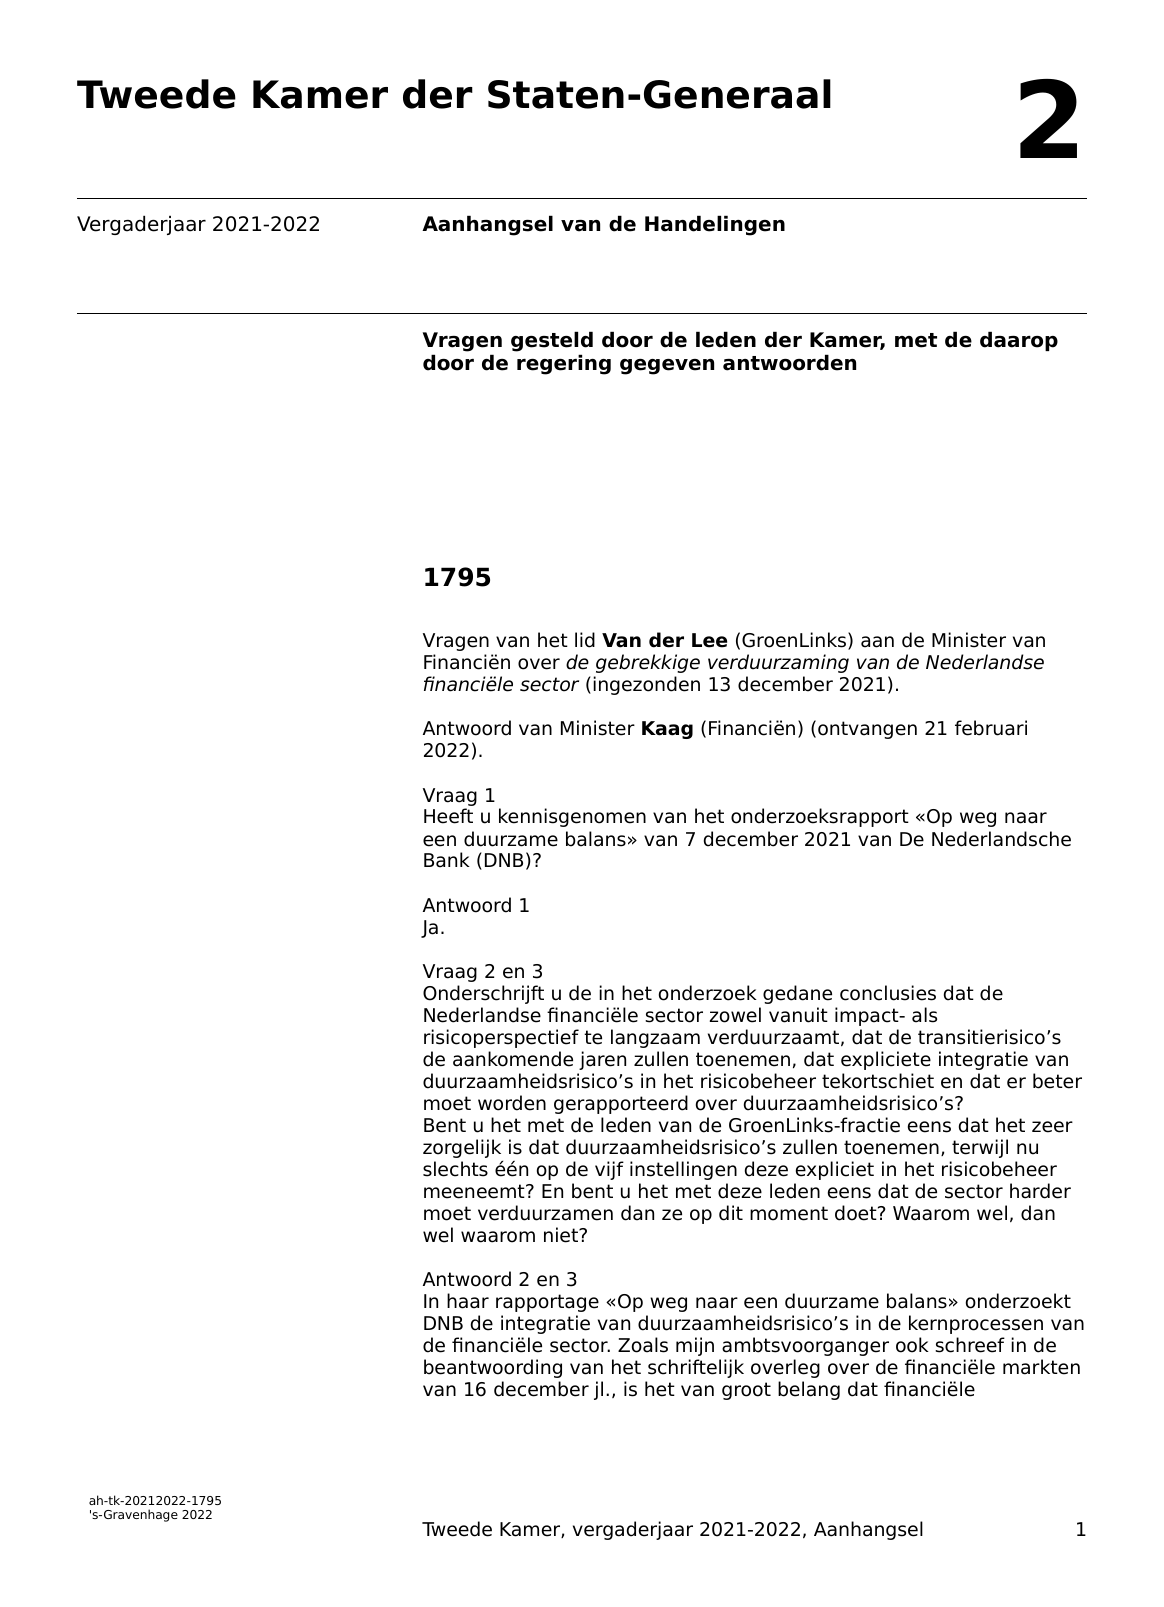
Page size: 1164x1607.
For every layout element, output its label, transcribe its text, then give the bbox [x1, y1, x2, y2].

table_header 2 [886, 59, 1087, 198]
text Antwoord 1 [422, 894, 1087, 917]
table_cell Aanhangsel van de Handelingen [422, 199, 1087, 313]
table_header Tweede Kamer der Staten-Generaal [77, 59, 886, 198]
text 1795 [422, 563, 1087, 592]
text 's-Gravenhage 2022 [88, 1508, 323, 1522]
text Onderschrijft u de in het onderzoek gedane conclusies dat de Nederlandse financiële sector zowel vanuit impact- als risicoperspectief te langzaam verduurzaamt, dat de transitierisico’s de aankomende jaren zullen toenemen, dat expliciete integratie van duurzaamheidsrisico’s in het risicobeheer tekortschiet en dat er beter moet worden gerapporteerd over duurzaamheidsrisico’s? [422, 983, 1087, 1114]
text Antwoord van Minister Kaag (Financiën) (ontvangen 21 februari 2022). [422, 718, 1087, 762]
text Heeft u kennisgenomen van het onderzoeksrapport «Op weg naar een duurzame balans» van 7 december 2021 van De Nederlandsche Bank (DNB)? [422, 806, 1087, 872]
text Vraag 2 en 3 [422, 961, 1087, 983]
text Antwoord 2 en 3 [422, 1269, 1087, 1291]
table_cell [77, 314, 422, 375]
text In haar rapportage «Op weg naar een duurzame balans» onderzoekt DNB de integratie van duurzaamheidsrisico’s in de kernprocessen van de financiële sector. Zoals mijn ambtsvoorganger ook schreef in de beantwoording van het schriftelijk overleg over de financiële markten van 16 december jl., is het van groot belang dat financiële [422, 1291, 1087, 1401]
text Bent u het met de leden van de GroenLinks-fractie eens dat het zeer zorgelijk is dat duurzaamheidsrisico’s zullen toenemen, terwijl nu slechts één op de vijf instellingen deze expliciet in het risicobeheer meeneemt? En bent u het met deze leden eens dat de sector harder moet verduurzamen dan ze op dit moment doet? Waarom wel, dan wel waarom niet? [422, 1114, 1087, 1246]
text Ja. [422, 917, 1087, 938]
table_cell Vragen gesteld door de leden der Kamer, met de daarop door de regering gegeven antwoorden [422, 314, 1087, 375]
text ah-tk-20212022-1795 [88, 1494, 323, 1508]
text Vraag 1 [422, 784, 1087, 806]
table_cell Vergaderjaar 2021-2022 [77, 199, 422, 313]
text Vragen van het lid Van der Lee (GroenLinks) aan de Minister van Financiën over de gebrekkige verduurzaming van de Nederlandse financiële sector (ingezonden 13 december 2021). [422, 630, 1087, 696]
